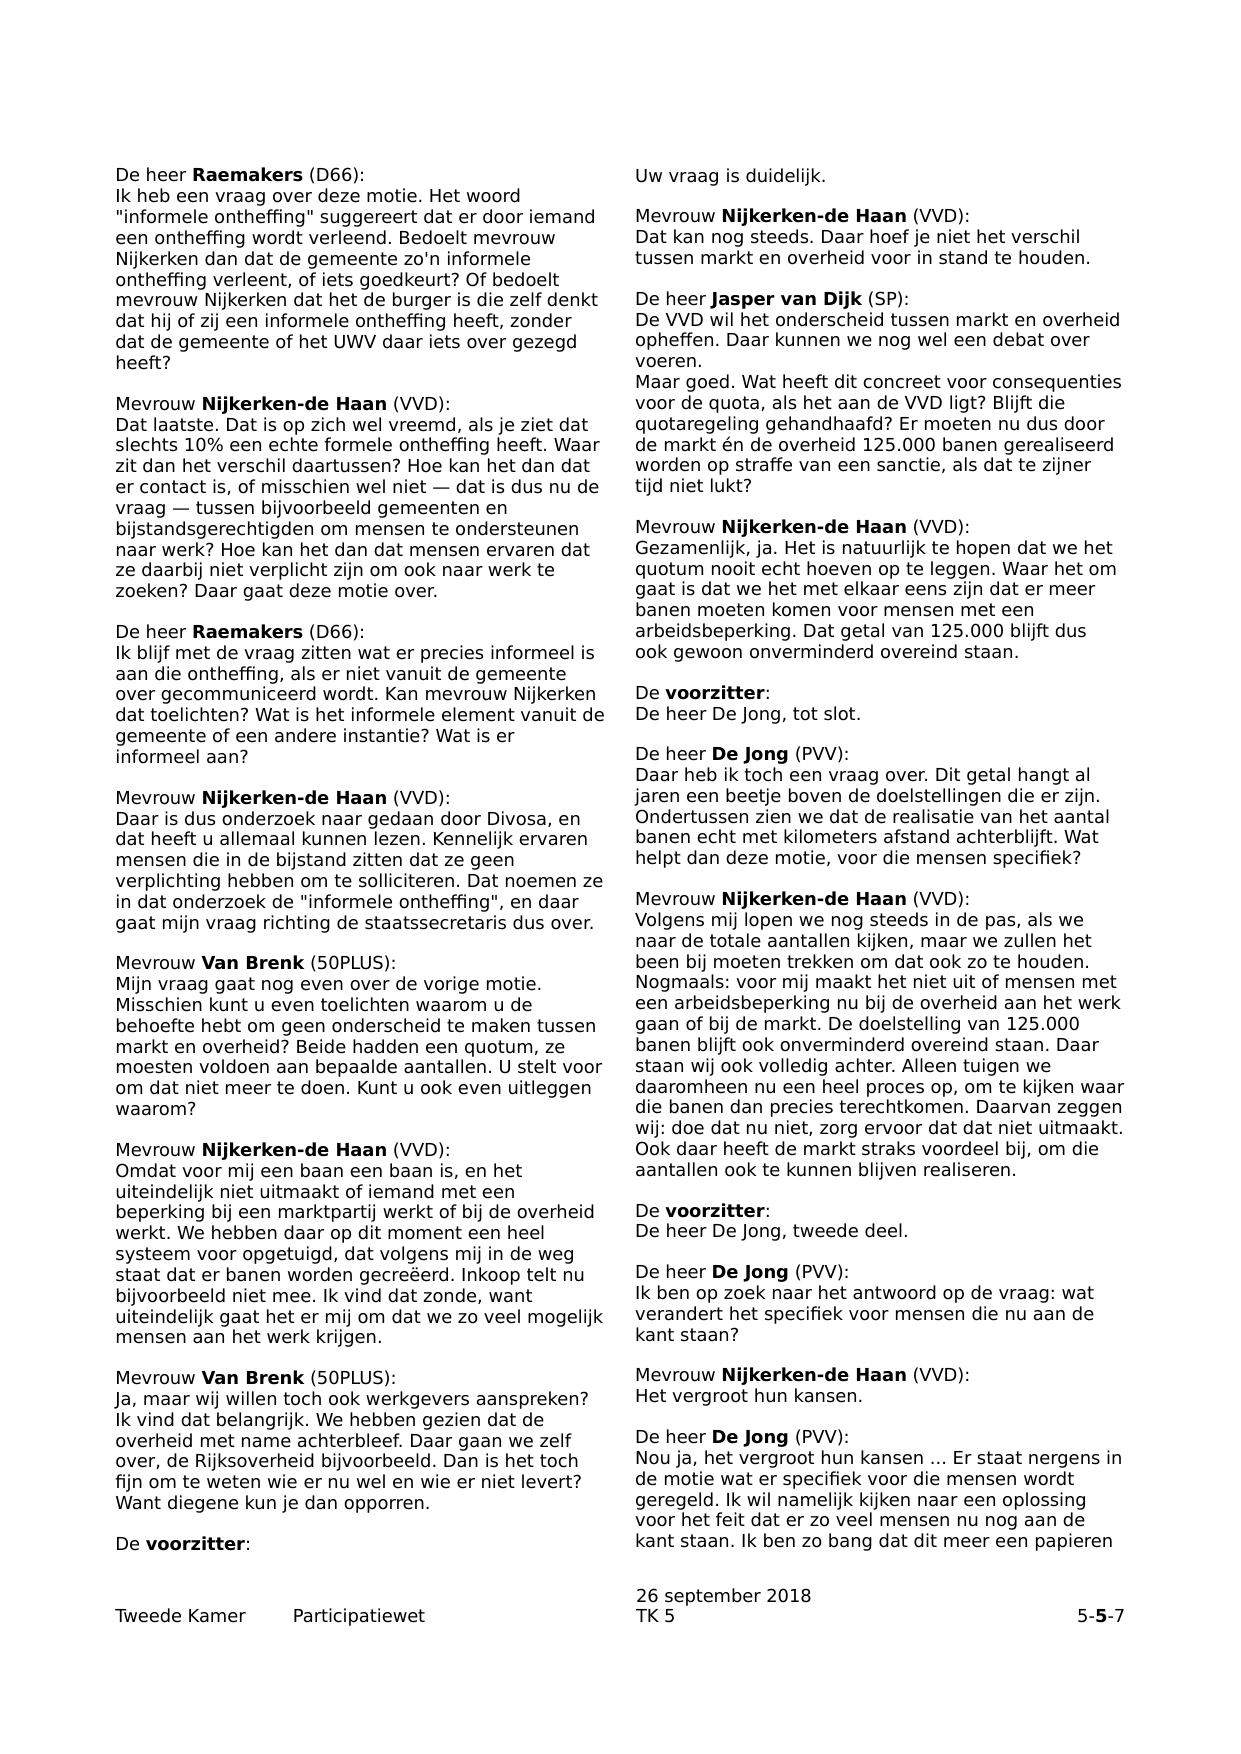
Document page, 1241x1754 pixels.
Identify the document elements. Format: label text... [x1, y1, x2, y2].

text De heer De Jong (PVV): [635, 744, 1125, 765]
text Nou ja, het vergroot hun kansen ... Er staat nergens in de motie wat er specifiek voor die mensen wordt geregeld. Ik wil namelijk kijken naar een oplossing voor het feit dat er zo veel mensen nu nog aan de kant staan. Ik ben zo bang dat dit meer een papieren [635, 1448, 1125, 1552]
text Dat kan nog steeds. Daar hoef je niet het verschil tussen markt en overheid voor in stand te houden. [635, 227, 1125, 268]
text Mevrouw Nijkerken-de Haan (VVD): [115, 787, 605, 808]
text Maar goed. Wat heeft dit concreet voor consequenties voor de quota, als het aan de VVD ligt? Blijft die quotaregeling gehandhaafd? Er moeten nu dus door de markt én de overheid 125.000 banen gerealiseerd worden op straffe van een sanctie, als dat te zijner tijd niet lukt? [635, 372, 1125, 497]
text Uw vraag is duidelijk. [635, 165, 1125, 186]
text De heer De Jong (PVV): [635, 1262, 1125, 1283]
text De heer Raemakers (D66): [115, 165, 605, 186]
text Gezamenlijk, ja. Het is natuurlijk te hopen dat we het quotum nooit echt hoeven op te leggen. Waar het om gaat is dat we het met elkaar eens zijn dat er meer banen moeten komen voor mensen met een arbeidsbeperking. Dat getal van 125.000 blijft dus ook gewoon onverminderd overeind staan. [635, 537, 1125, 662]
text Ik blijf met de vraag zitten wat er precies informeel is aan die ontheffing, als er niet vanuit de gemeente over gecommuniceerd wordt. Kan mevrouw Nijkerken dat toelichten? Wat is het informele element vanuit de gemeente of een andere instantie? Wat is er informeel aan? [115, 642, 605, 767]
text Mijn vraag gaat nog even over de vorige motie. Misschien kunt u even toelichten waarom u de behoefte hebt om geen onderscheid te maken tussen markt en overheid? Beide hadden een quotum, ze moesten voldoen aan bepaalde aantallen. U stelt voor om dat niet meer te doen. Kunt u ook even uitleggen waarom? [115, 974, 605, 1120]
text Ja, maar wij willen toch ook werkgevers aanspreken? Ik vind dat belangrijk. We hebben gezien dat de overheid met name achterbleef. Daar gaan we zelf over, de Rijksoverheid bijvoorbeeld. Dan is het toch fijn om te weten wie er nu wel en wie er niet levert? Want diegene kun je dan opporren. [115, 1389, 605, 1514]
text Mevrouw Nijkerken-de Haan (VVD): [635, 206, 1125, 227]
text Ik ben op zoek naar het antwoord op de vraag: wat verandert het specifiek voor mensen die nu aan de kant staan? [635, 1283, 1125, 1345]
text Mevrouw Van Brenk (50PLUS): [115, 1368, 605, 1389]
text De heer Jasper van Dijk (SP): [635, 288, 1125, 309]
text Daar is dus onderzoek naar gedaan door Divosa, en dat heeft u allemaal kunnen lezen. Kennelijk ervaren mensen die in de bijstand zitten dat ze geen verplichting hebben om te solliciteren. Dat noemen ze in dat onderzoek de "informele ontheffing", en daar gaat mijn vraag richting de staatssecretaris dus over. [115, 808, 605, 933]
text Volgens mij lopen we nog steeds in de pas, als we naar de totale aantallen kijken, maar we zullen het been bij moeten trekken om dat ook zo te houden. Nogmaals: voor mij maakt het niet uit of mensen met een arbeidsbeperking nu bij de overheid aan het werk gaan of bij de markt. De doelstelling van 125.000 banen blijft ook onverminderd overeind staan. Daar staan wij ook volledig achter. Alleen tuigen we daaromheen nu een heel proces op, om te kijken waar die banen dan precies terechtkomen. Daarvan zeggen wij: doe dat nu niet, zorg ervoor dat dat niet uitmaakt. Ook daar heeft de markt straks voordeel bij, om die aantallen ook te kunnen blijven realiseren. [635, 910, 1125, 1181]
text De heer De Jong (PVV): [635, 1427, 1125, 1448]
text De heer Raemakers (D66): [115, 622, 605, 642]
text Mevrouw Nijkerken-de Haan (VVD): [115, 393, 605, 414]
text De heer De Jong, tot slot. [635, 703, 1125, 724]
text Mevrouw Nijkerken-de Haan (VVD): [635, 1365, 1125, 1386]
text Mevrouw Nijkerken-de Haan (VVD): [115, 1140, 605, 1161]
text De VVD wil het onderscheid tussen markt en overheid opheffen. Daar kunnen we nog wel een debat over voeren. [635, 309, 1125, 372]
text Dat laatste. Dat is op zich wel vreemd, als je ziet dat slechts 10% een echte formele ontheffing heeft. Waar zit dan het verschil daartussen? Hoe kan het dan dat er contact is, of misschien wel niet — dat is dus nu de vraag — tussen bijvoorbeeld gemeenten en bijstandsgerechtigden om mensen te ondersteunen naar werk? Hoe kan het dan dat mensen ervaren dat ze daarbij niet verplicht zijn om ook naar werk te zoeken? Daar gaat deze motie over. [115, 414, 605, 602]
text Ik heb een vraag over deze motie. Het woord "informele ontheffing" suggereert dat er door iemand een ontheffing wordt verleend. Bedoelt mevrouw Nijkerken dan dat de gemeente zo'n informele ontheffing verleent, of iets goedkeurt? Of bedoelt mevrouw Nijkerken dat het de burger is die zelf denkt dat hij of zij een informele ontheffing heeft, zonder dat de gemeente of het UWV daar iets over gezegd heeft? [115, 186, 605, 373]
text Omdat voor mij een baan een baan is, en het uiteindelijk niet uitmaakt of iemand met een beperking bij een marktpartij werkt of bij de overheid werkt. We hebben daar op dit moment een heel systeem voor opgetuigd, dat volgens mij in de weg staat dat er banen worden gecreëerd. Inkoop telt nu bijvoorbeeld niet mee. Ik vind dat zonde, want uiteindelijk gaat het er mij om dat we zo veel mogelijk mensen aan het werk krijgen. [115, 1161, 605, 1348]
text De voorzitter: [635, 1201, 1125, 1221]
text Het vergroot hun kansen. [635, 1386, 1125, 1407]
text De heer De Jong, tweede deel. [635, 1221, 1125, 1242]
text Mevrouw Nijkerken-de Haan (VVD): [635, 517, 1125, 537]
text Mevrouw Nijkerken-de Haan (VVD): [635, 889, 1125, 910]
text Mevrouw Van Brenk (50PLUS): [115, 953, 605, 974]
text Daar heb ik toch een vraag over. Dit getal hangt al jaren een beetje boven de doelstellingen die er zijn. Ondertussen zien we dat de realisatie van het aantal banen echt met kilometers afstand achterblijft. Wat helpt dan deze motie, voor die mensen specifiek? [635, 765, 1125, 869]
text De voorzitter: [115, 1534, 605, 1554]
text De voorzitter: [635, 682, 1125, 703]
